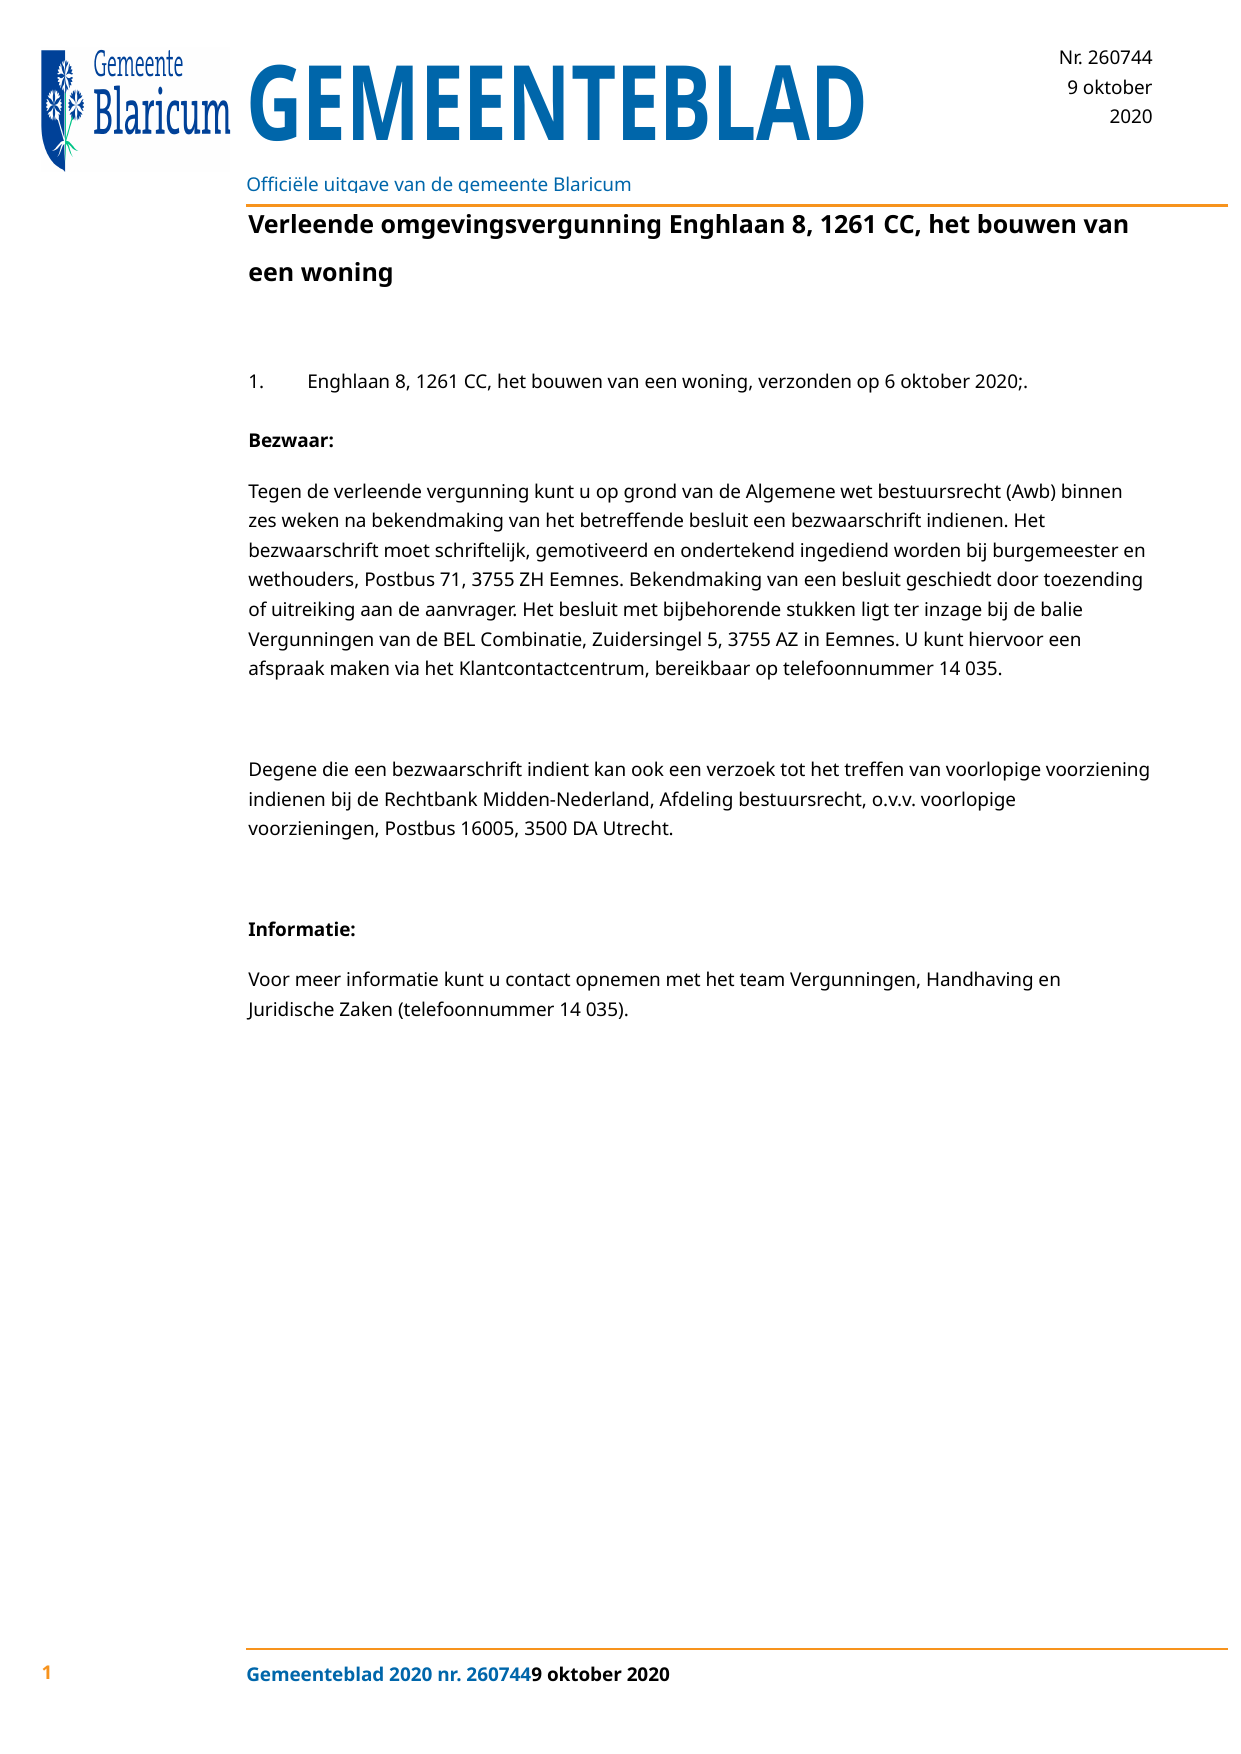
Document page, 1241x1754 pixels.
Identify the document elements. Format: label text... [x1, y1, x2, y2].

text Bezwaar: [248, 427, 1152, 453]
picture [41, 47, 231, 172]
text Informatie: [248, 916, 1152, 942]
text Tegen de verleende vergunning kunt u op grond van de Algemene wet bestuursrecht (Awb) binnen zes weken na bekendmaking van het betreffende besluit een bezwaarschrift indienen. Het bezwaarschrift moet schriftelijk, gemotiveerd en ondertekend ingediend worden bij burgemeester en wethouders, Postbus 71, 3755 ZH Eemnes. Bekendmaking van een besluit geschiedt door toezending of uitreiking aan de aanvrager. Het besluit met bijbehorende stukken ligt ter inzage bij de balie Vergunningen van de BEL Combinatie, Zuidersingel 5, 3755 AZ in Eemnes. U kunt hiervoor een afspraak maken via het Klantcontactcentrum, bereikbaar op telefoonnummer 14 035. [248, 478, 1152, 681]
text Voor meer informatie kunt u contact opnemen met het team Vergunningen, Handhaving en Juridische Zaken (telefoonnummer 14 035). [248, 967, 1152, 1022]
text Verleende omgevingsvergunning Enghlaan 8, 1261 CC, het bouwen van een woning [248, 207, 1152, 288]
text Degene die een bezwaarschrift indient kan ook een verzoek tot het treffen van voorlopige voorziening indienen bij de Rechtbank Midden-Nederland, Afdeling bestuursrecht, o.v.v. voorlopige voorzieningen, Postbus 16005, 3500 DA Utrecht. [248, 756, 1152, 841]
list Enghlaan 8, 1261 CC, het bouwen van een woning, verzonden op 6 oktober 2020;. [248, 368, 1152, 394]
